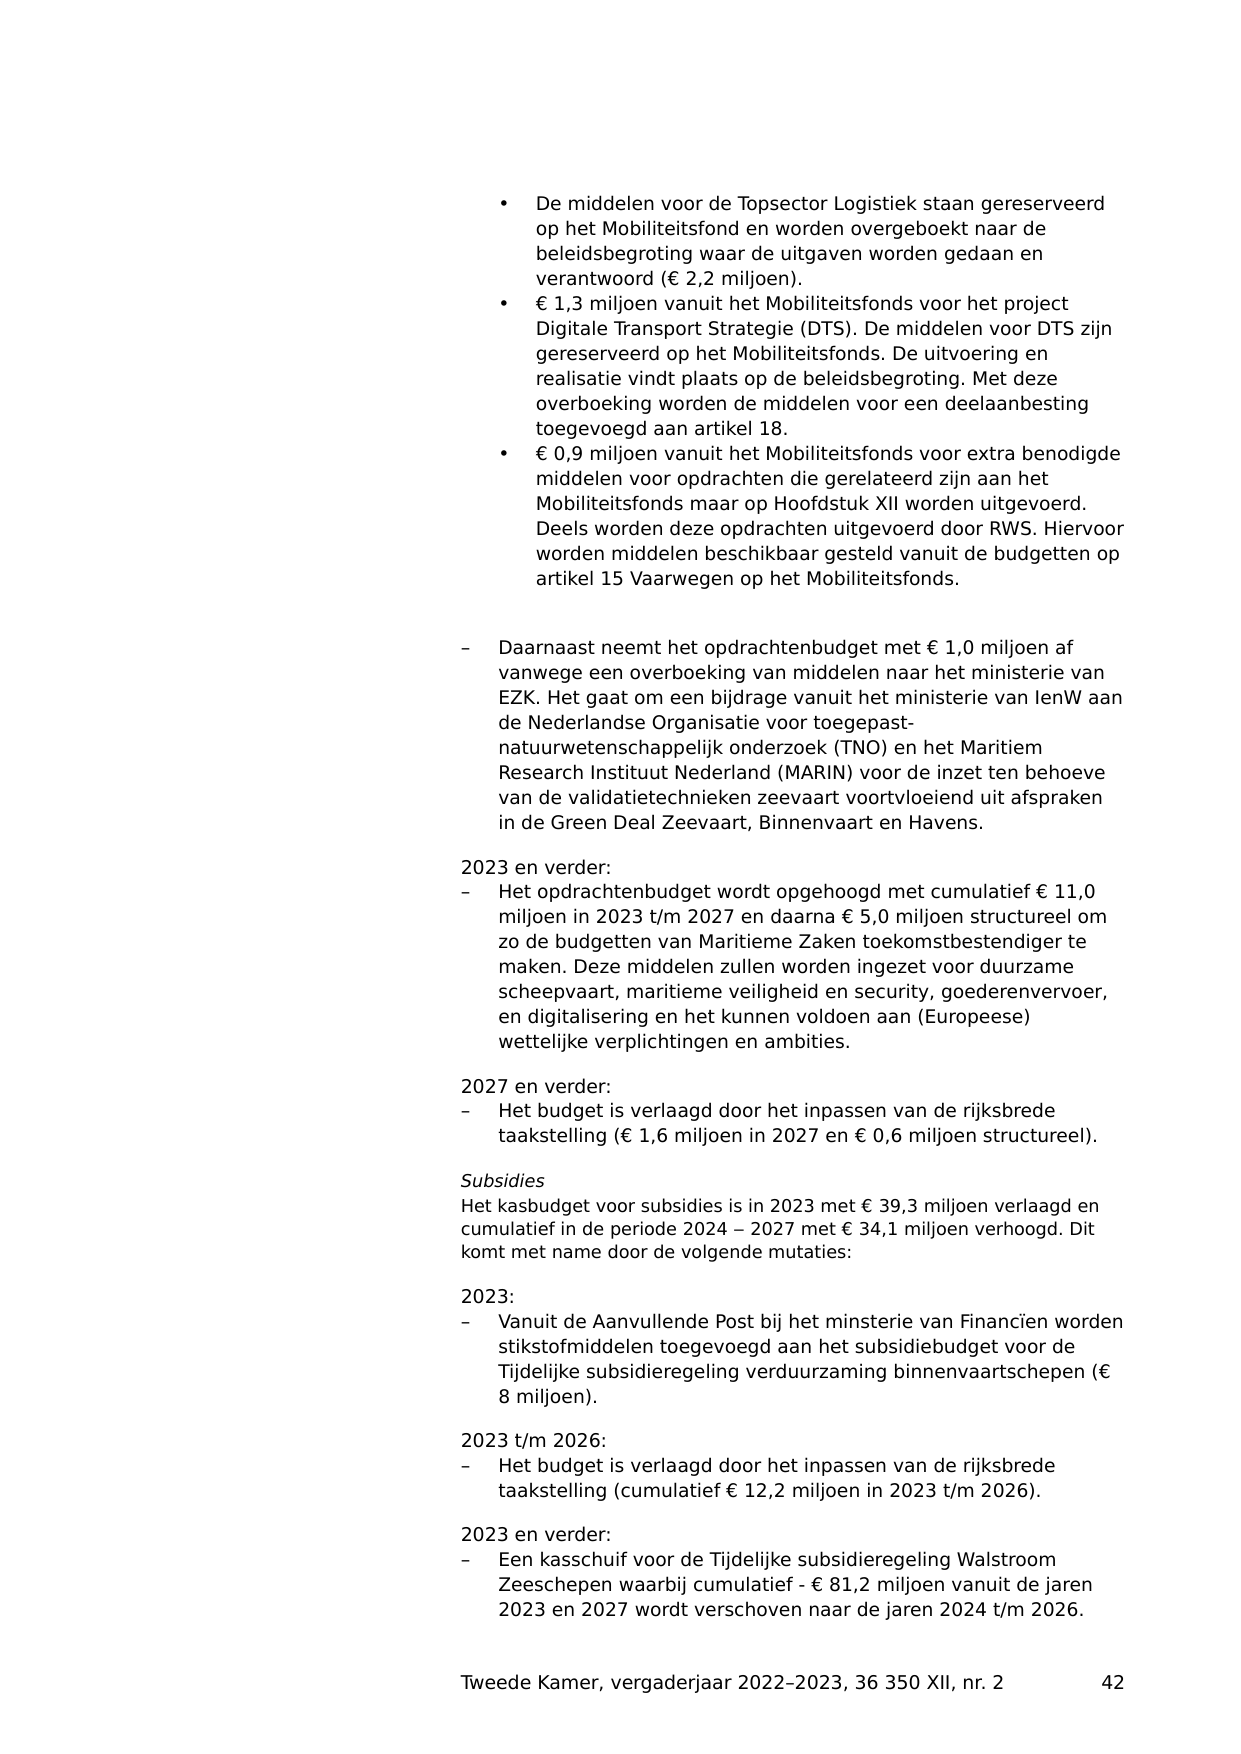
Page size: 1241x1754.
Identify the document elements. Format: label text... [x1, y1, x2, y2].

text 2023 t/m 2026: [461, 1430, 1125, 1452]
text 2023 en verder: [461, 857, 1125, 879]
list Een kasschuif voor de Tijdelijke subsidieregeling Walstroom Zeeschepen waarbij cumulatief - € 81,2 miljoen vanuit de jaren 2023 en 2027 wordt verschoven naar de jaren 2024 t/m 2026. [461, 1546, 1125, 1621]
list Het budget is verlaagd door het inpassen van de rijksbrede taakstelling (€ 1,6 miljoen in 2027 en € 0,6 miljoen structureel). [461, 1098, 1125, 1148]
text 2027 en verder: [461, 1076, 1125, 1098]
list € 0,9 miljoen vanuit het Mobiliteitsfonds voor extra benodigde middelen voor opdrachten die gerelateerd zijn aan het Mobiliteitsfonds maar op Hoofdstuk XII worden uitgevoerd. Deels worden deze opdrachten uitgevoerd door RWS. Hiervoor worden middelen beschikbaar gesteld vanuit de budgetten op artikel 15 Vaarwegen op het Mobiliteitsfonds. [498, 441, 1125, 591]
list Het opdrachtenbudget wordt opgehoogd met cumulatief € 11,0 miljoen in 2023 t/m 2027 en daarna € 5,0 miljoen structureel om zo de budgetten van Maritieme Zaken toekomstbestendiger te maken. Deze middelen zullen worden ingezet voor duurzame scheepvaart, maritieme veiligheid en security, goederenvervoer, en digitalisering en het kunnen voldoen aan (Europeese) wettelijke verplichtingen en ambities. [461, 879, 1125, 1054]
text Subsidies [461, 1169, 1125, 1192]
text 2023 en verder: [461, 1524, 1125, 1546]
list De middelen voor de Topsector Logistiek staan gereserveerd op het Mobiliteitsfond en worden overgeboekt naar de beleidsbegroting waar de uitgaven worden gedaan en verantwoord (€ 2,2 miljoen). [498, 191, 1125, 291]
list Daarnaast neemt het opdrachtenbudget met € 1,0 miljoen af vanwege een overboeking van middelen naar het ministerie van EZK. Het gaat om een bijdrage vanuit het ministerie van IenW aan de Nederlandse Organisatie voor toegepast-natuurwetenschappelijk onderzoek (TNO) en het Maritiem Research Instituut Nederland (MARIN) voor de inzet ten behoeve van de validatietechnieken zeevaart voortvloeiend uit afspraken in de Green Deal Zeevaart, Binnenvaart en Havens. [461, 635, 1125, 835]
list Het budget is verlaagd door het inpassen van de rijksbrede taakstelling (cumulatief € 12,2 miljoen in 2023 t/m 2026). [461, 1452, 1125, 1502]
text Het kasbudget voor subsidies is in 2023 met € 39,3 miljoen verlaagd en cumulatief in de periode 2024 ‒ 2027 met € 34,1 miljoen verhoogd. Dit komt met name door de volgende mutaties: [461, 1194, 1125, 1263]
list € 1,3 miljoen vanuit het Mobiliteitsfonds voor het project Digitale Transport Strategie (DTS). De middelen voor DTS zijn gereserveerd op het Mobiliteitsfonds. De uitvoering en realisatie vindt plaats op de beleidsbegroting. Met deze overboeking worden de middelen voor een deelaanbesting toegevoegd aan artikel 18. [498, 291, 1125, 441]
text 2023: [461, 1286, 1125, 1308]
list Vanuit de Aanvullende Post bij het minsterie van Financïen worden stikstofmiddelen toegevoegd aan het subsidiebudget voor de Tijdelijke subsidieregeling verduurzaming binnenvaartschepen (€ 8 miljoen). [461, 1308, 1125, 1408]
